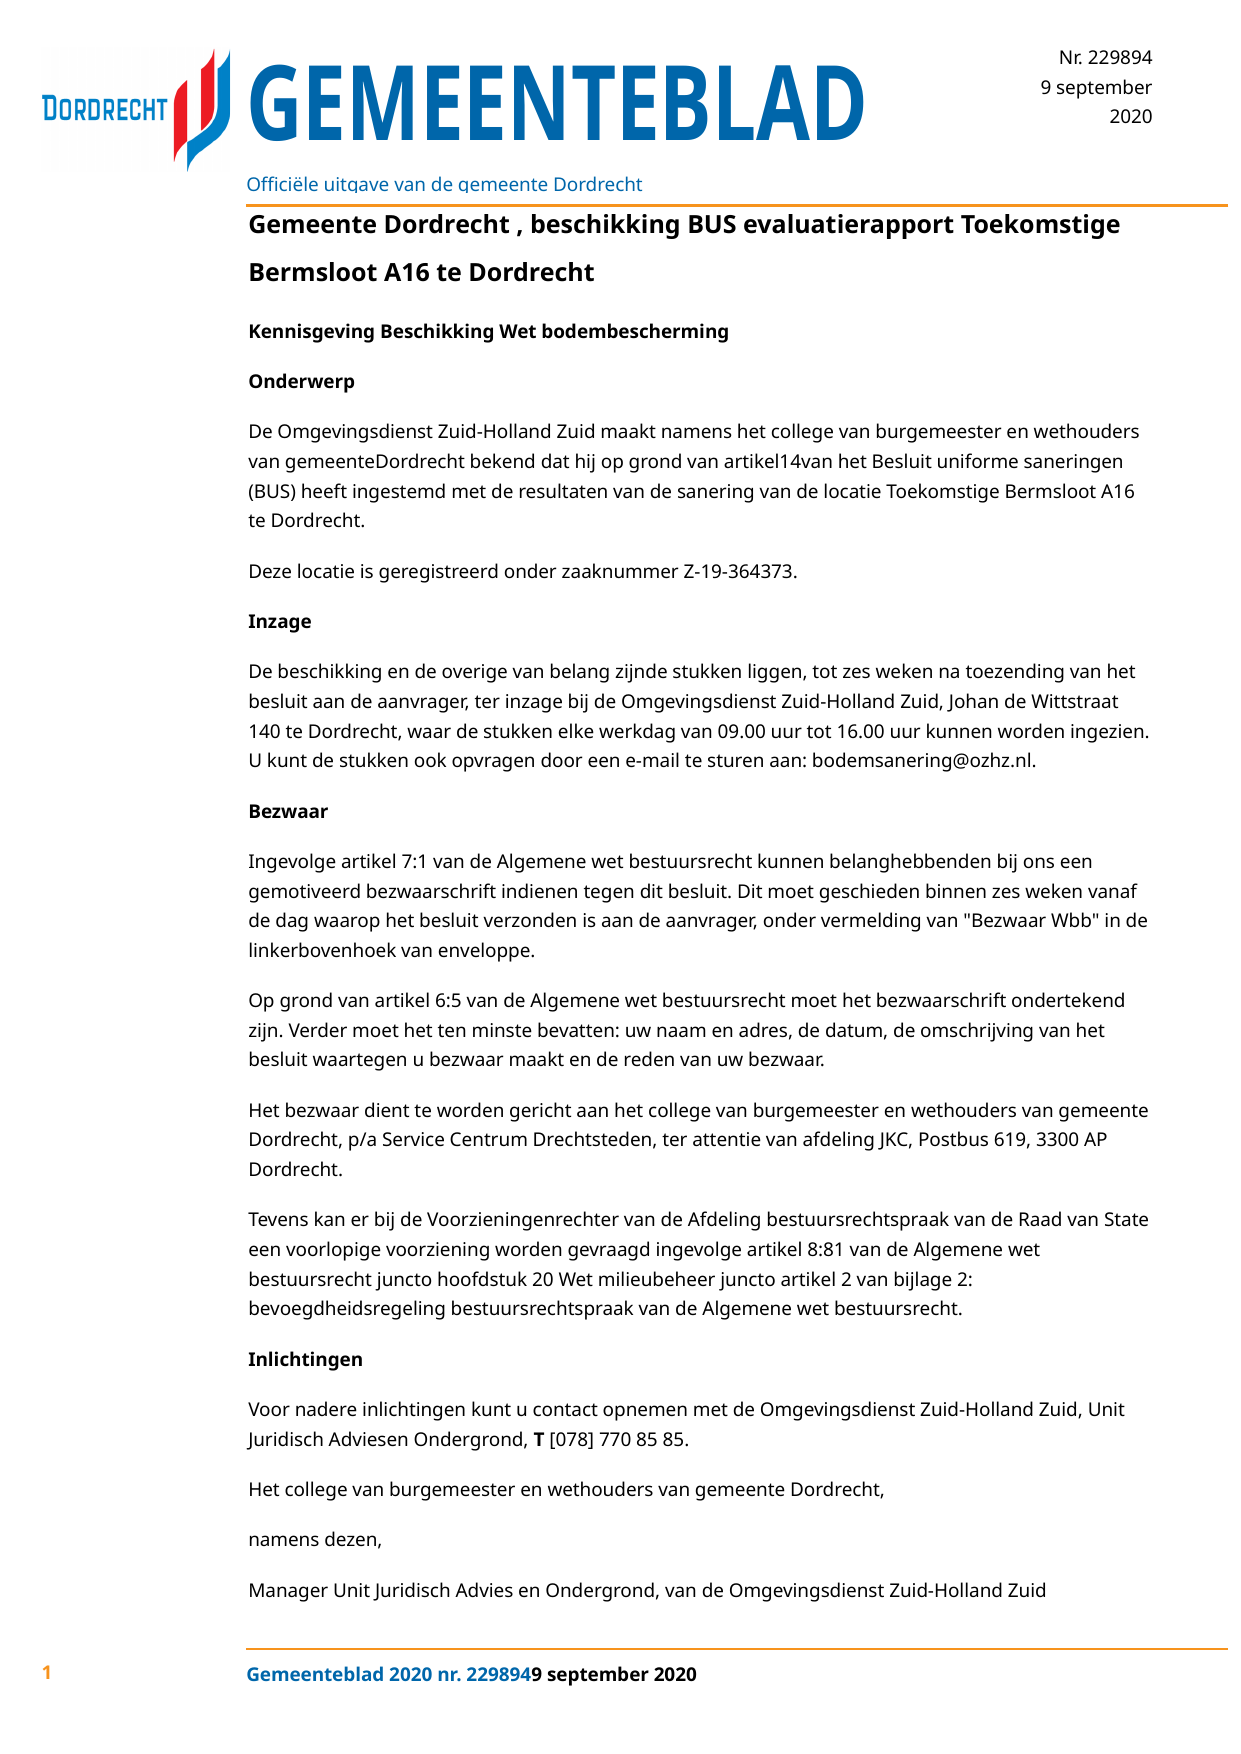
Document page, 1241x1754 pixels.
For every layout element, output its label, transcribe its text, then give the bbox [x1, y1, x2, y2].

text Ingevolge artikel 7:1 van de Algemene wet bestuursrecht kunnen belanghebbenden bij ons een gemotiveerd bezwaarschrift indienen tegen dit besluit. Dit moet geschieden binnen zes weken vanaf de dag waarop het besluit verzonden is aan de aanvrager, onder vermelding van "Bezwaar Wbb" in de linkerbovenhoek van enveloppe. [248, 848, 1152, 963]
text Voor nadere inlichtingen kunt u contact opnemen met de Omgevingsdienst Zuid-Holland Zuid, Unit Juridisch Adviesen Ondergrond, T [078] 770 85 85. [248, 1396, 1152, 1452]
text Bezwaar [248, 798, 1152, 824]
text Tevens kan er bij de Voorzieningenrechter van de Afdeling bestuursrechtspraak van de Raad van State een voorlopige voorziening worden gevraagd ingevolge artikel 8:81 van de Algemene wet bestuursrecht juncto hoofdstuk 20 Wet milieubeheer juncto artikel 2 van bijlage 2: bevoegdheidsregeling bestuursrechtspraak van de Algemene wet bestuursrecht. [248, 1207, 1152, 1321]
text De Omgevingsdienst Zuid-Holland Zuid maakt namens het college van burgemeester en wethouders van gemeenteDordrecht bekend dat hij op grond van artikel14van het Besluit uniforme saneringen (BUS) heeft ingestemd met de resultaten van de sanering van de locatie Toekomstige Bermsloot A16 te Dordrecht. [248, 419, 1152, 533]
text Gemeente Dordrecht , beschikking BUS evaluatierapport Toekomstige Bermsloot A16 te Dordrecht [248, 207, 1152, 288]
text De beschikking en de overige van belang zijnde stukken liggen, tot zes weken na toezending van het besluit aan de aanvrager, ter inzage bij de Omgevingsdienst Zuid-Holland Zuid, Johan de Wittstraat 140 te Dordrecht, waar de stukken elke werkdag van 09.00 uur tot 16.00 uur kunnen worden ingezien. U kunt de stukken ook opvragen door een e-mail te sturen aan: bodemsanering@ozhz.nl. [248, 659, 1152, 773]
text Inlichtingen [248, 1346, 1152, 1372]
text Kennisgeving Beschikking Wet bodembescherming [248, 318, 1152, 344]
text Onderwerp [248, 368, 1152, 394]
text namens dezen, [248, 1527, 1152, 1552]
text Het college van burgemeester en wethouders van gemeente Dordrecht, [248, 1476, 1152, 1502]
text Op grond van artikel 6:5 van de Algemene wet bestuursrecht moet het bezwaarschrift ondertekend zijn. Verder moet het ten minste bevatten: uw naam en adres, de datum, de omschrijving van het besluit waartegen u bezwaar maakt en de reden van uw bezwaar. [248, 987, 1152, 1072]
text Inzage [248, 608, 1152, 634]
text Het bezwaar dient te worden gericht aan het college van burgemeester en wethouders van gemeente Dordrecht, p/a Service Centrum Drechtsteden, ter attentie van afdeling JKC, Postbus 619, 3300 AP Dordrecht. [248, 1097, 1152, 1182]
text Manager Unit Juridisch Advies en Ondergrond, van de Omgevingsdienst Zuid-Holland Zuid [248, 1577, 1152, 1603]
picture [41, 47, 231, 172]
text Deze locatie is geregistreerd onder zaaknummer Z-19-364373. [248, 558, 1152, 584]
